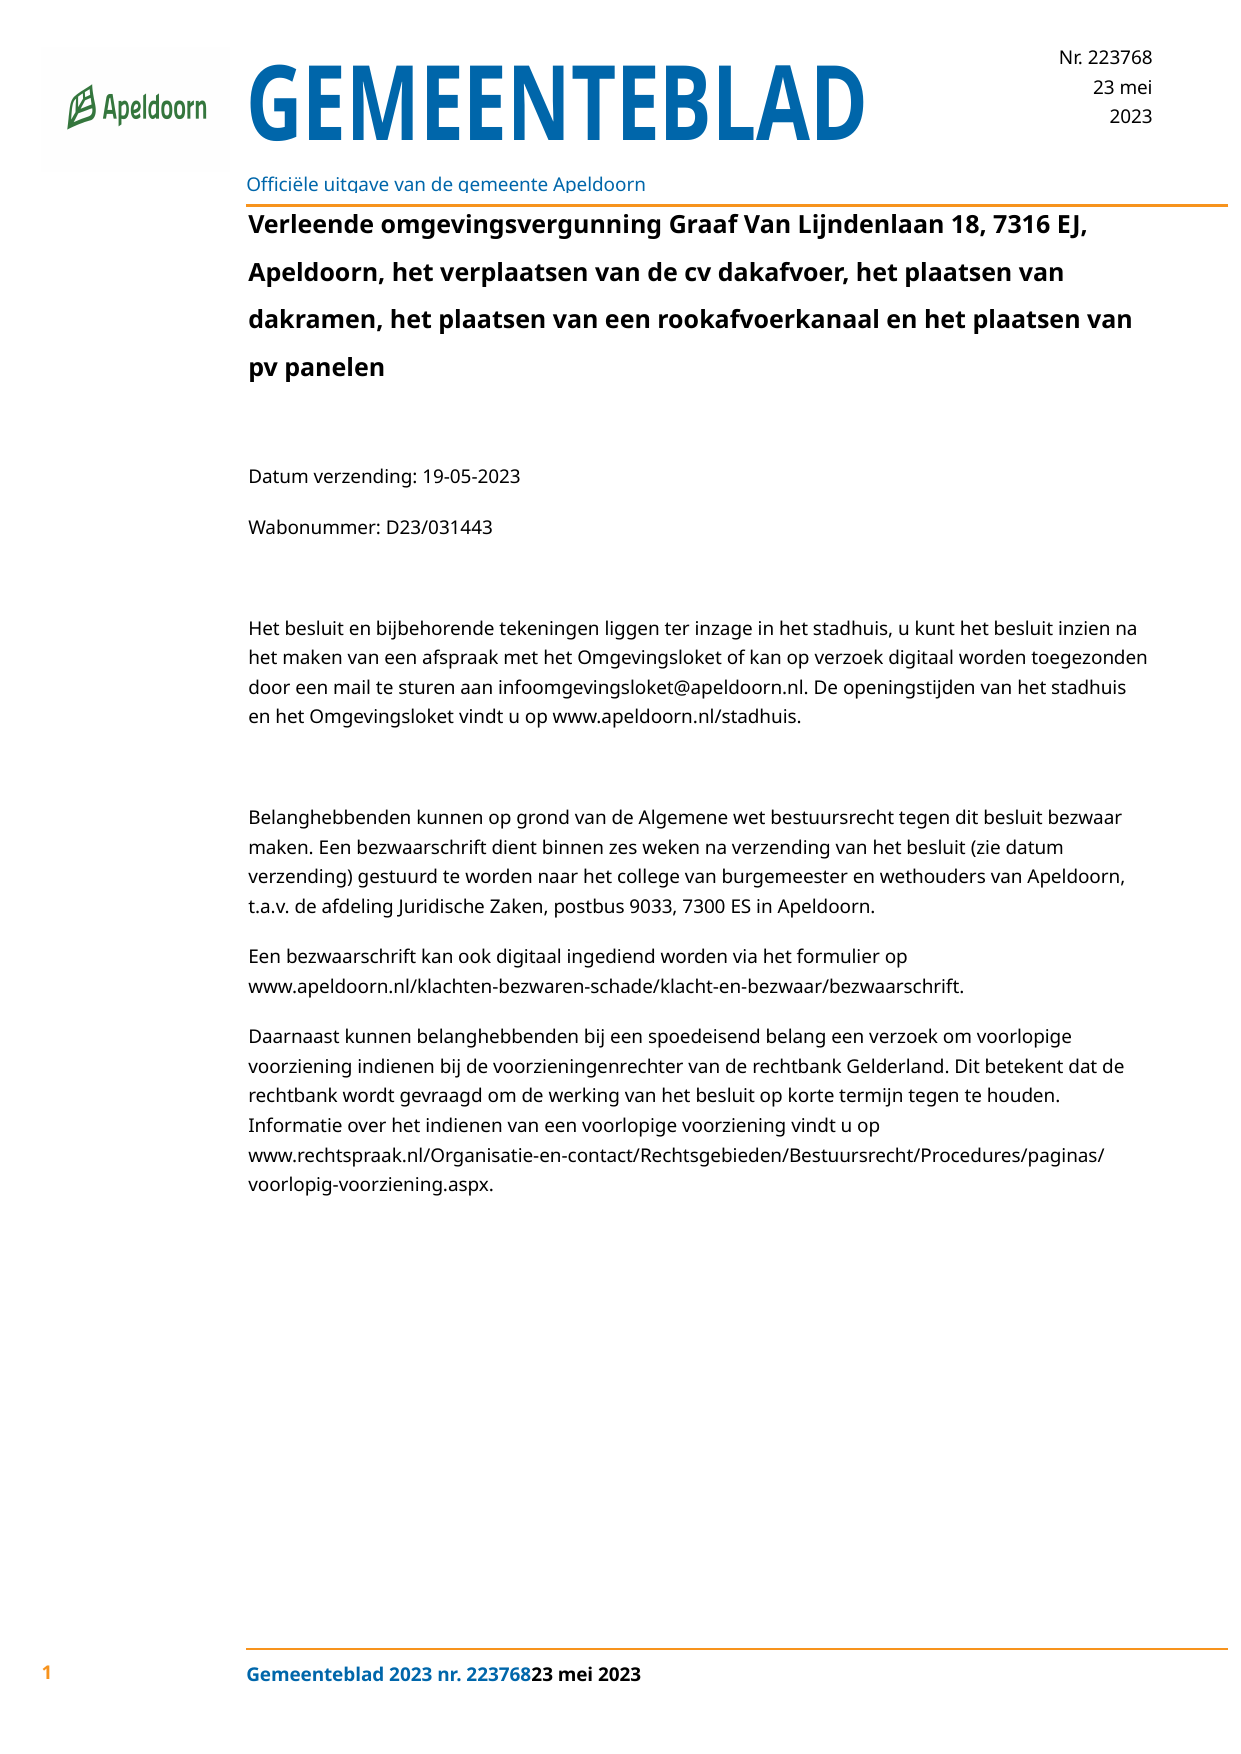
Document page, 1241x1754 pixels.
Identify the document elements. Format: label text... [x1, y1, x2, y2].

text Daarnaast kunnen belanghebbenden bij een spoedeisend belang een verzoek om voorlopige voorziening indienen bij de voorzieningenrechter van de rechtbank Gelderland. Dit betekent dat de rechtbank wordt gevraagd om de werking van het besluit op korte termijn tegen te houden. Informatie over het indienen van een voorlopige voorziening vindt u op www.rechtspraak.nl/Organisatie-en-contact/Rechtsgebieden/Bestuursrecht/Procedures/paginas/voorlopig-voorziening.aspx. [248, 1023, 1152, 1197]
text Verleende omgevingsvergunning Graaf Van Lijndenlaan 18, 7316 EJ, Apeldoorn, het verplaatsen van de cv dakafvoer, het plaatsen van dakramen, het plaatsen van een rookafvoerkanaal en het plaatsen van pv panelen [248, 207, 1152, 384]
text Datum verzending: 19-05-2023 [248, 463, 1152, 489]
picture [41, 47, 231, 172]
text Wabonummer: D23/031443 [248, 514, 1152, 540]
text Een bezwaarschrift kan ook digitaal ingediend worden via het formulier op www.apeldoorn.nl/klachten-bezwaren-schade/klacht-en-bezwaar/bezwaarschrift. [248, 943, 1152, 999]
text Belanghebbenden kunnen op grond van de Algemene wet bestuursrecht tegen dit besluit bezwaar maken. Een bezwaarschrift dient binnen zes weken na verzending van het besluit (zie datum verzending) gestuurd te worden naar het college van burgemeester en wethouders van Apeldoorn, t.a.v. de afdeling Juridische Zaken, postbus 9033, 7300 ES in Apeldoorn. [248, 804, 1152, 919]
text Het besluit en bijbehorende tekeningen liggen ter inzage in het stadhuis, u kunt het besluit inzien na het maken van een afspraak met het Omgevingsloket of kan op verzoek digitaal worden toegezonden door een mail te sturen aan infoomgevingsloket@apeldoorn.nl. De openingstijden van het stadhuis en het Omgevingsloket vindt u op www.apeldoorn.nl/stadhuis. [248, 615, 1152, 729]
